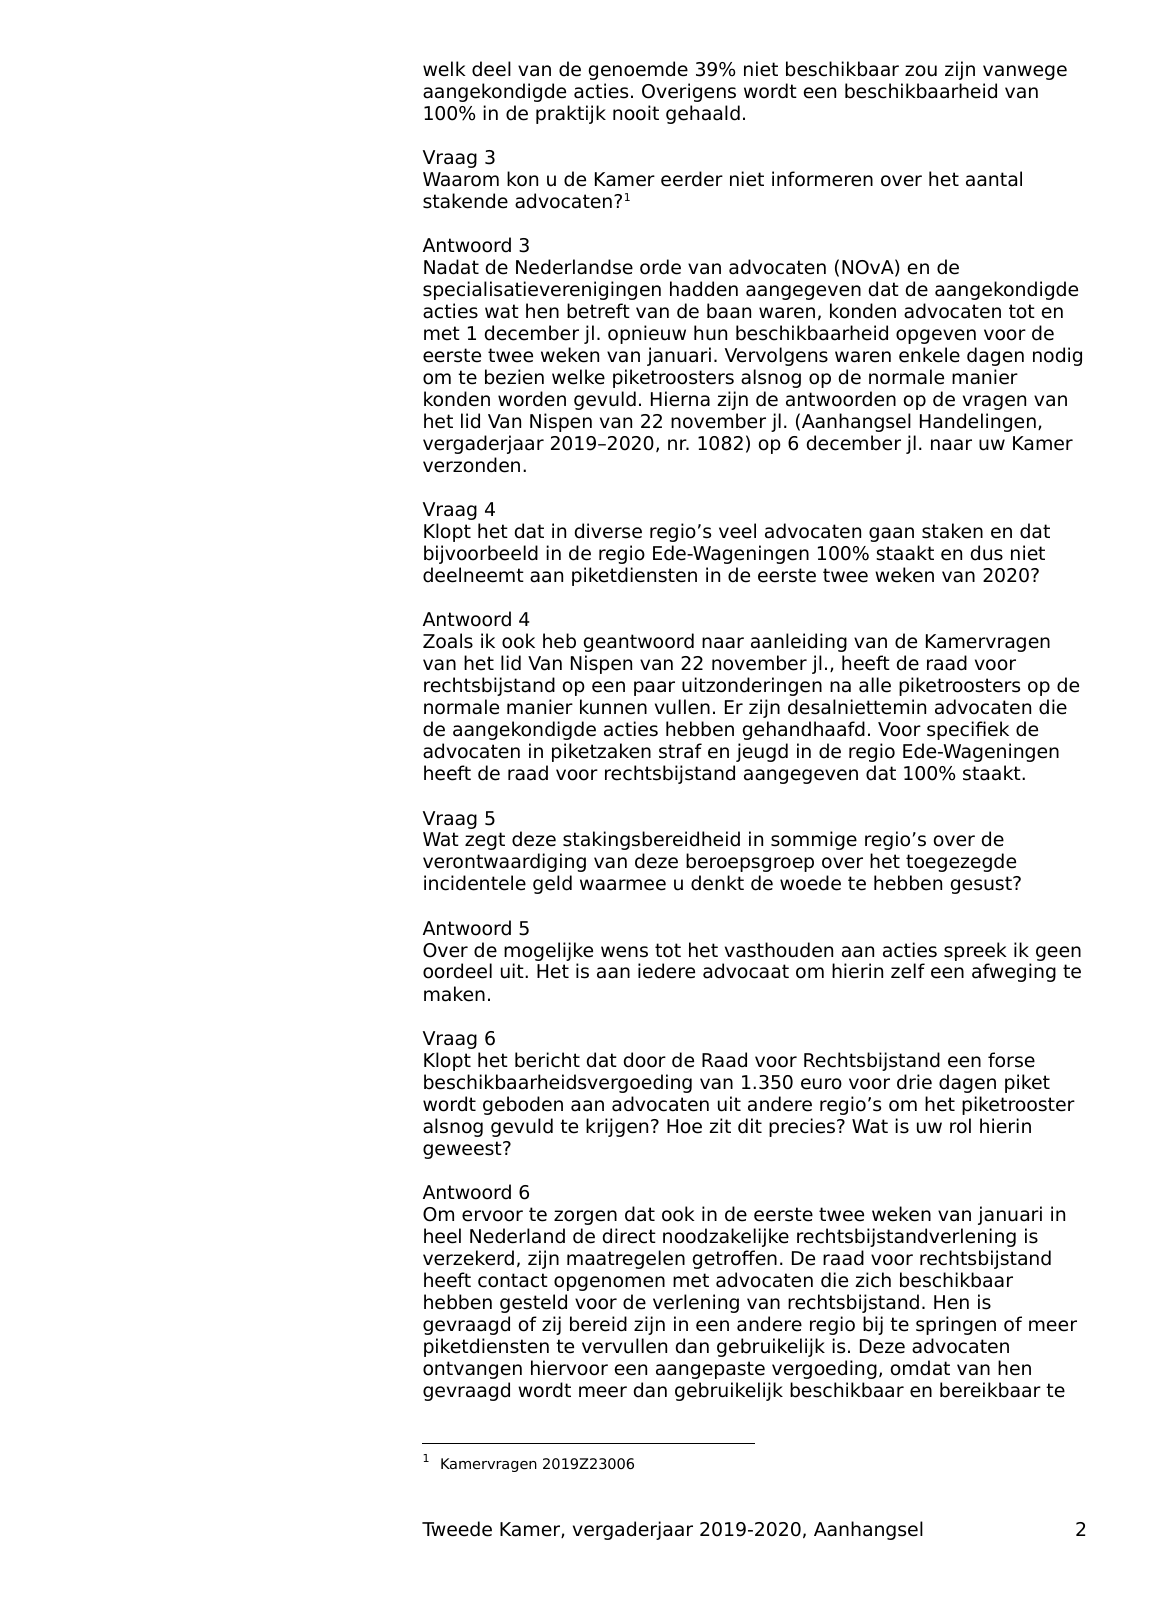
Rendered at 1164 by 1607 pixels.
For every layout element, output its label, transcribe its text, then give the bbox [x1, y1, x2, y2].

text Klopt het dat in diverse regio’s veel advocaten gaan staken en dat bijvoorbeeld in de regio Ede-Wageningen 100% staakt en dus niet deelneemt aan piketdiensten in de eerste twee weken van 2020? [422, 521, 1087, 587]
text Vraag 4 [422, 499, 1087, 521]
text Wat zegt deze stakingsbereidheid in sommige regio’s over de verontwaardiging van deze beroepsgroep over het toegezegde incidentele geld waarmee u denkt de woede te hebben gesust? [422, 829, 1087, 895]
text Antwoord 5 [422, 917, 1087, 939]
text Over de mogelijke wens tot het vasthouden aan acties spreek ik geen oordeel uit. Het is aan iedere advocaat om hierin zelf een afweging te maken. [422, 939, 1087, 1005]
text Antwoord 6 [422, 1182, 1087, 1204]
text Zoals ik ook heb geantwoord naar aanleiding van de Kamervragen van het lid Van Nispen van 22 november jl., heeft de raad voor rechtsbijstand op een paar uitzonderingen na alle piketroosters op de normale manier kunnen vullen. Er zijn desalniettemin advocaten die de aangekondigde acties hebben gehandhaafd. Voor specifiek de advocaten in piketzaken straf en jeugd in de regio Ede-Wageningen heeft de raad voor rechtsbijstand aangegeven dat 100% staakt. [422, 631, 1087, 785]
text Kamervragen 2019Z23006 [422, 1452, 1087, 1474]
text Antwoord 3 [422, 235, 1087, 257]
text Waarom kon u de Kamer eerder niet informeren over het aantal stakende advocaten? [422, 169, 1087, 213]
text Klopt het bericht dat door de Raad voor Rechtsbijstand een forse beschikbaarheidsvergoeding van 1.350 euro voor drie dagen piket wordt geboden aan advocaten uit andere regio’s om het piketrooster alsnog gevuld te krijgen? Hoe zit dit precies? Wat is uw rol hierin geweest? [422, 1049, 1087, 1159]
text Antwoord 4 [422, 609, 1087, 631]
text Vraag 5 [422, 807, 1087, 829]
text Vraag 6 [422, 1028, 1087, 1049]
text welk deel van de genoemde 39% niet beschikbaar zou zijn vanwege aangekondigde acties. Overigens wordt een beschikbaarheid van 100% in de praktijk nooit gehaald. [422, 59, 1087, 125]
text Vraag 3 [422, 147, 1087, 169]
text Om ervoor te zorgen dat ook in de eerste twee weken van januari in heel Nederland de direct noodzakelijke rechtsbijstandverlening is verzekerd, zijn maatregelen getroffen. De raad voor rechtsbijstand heeft contact opgenomen met advocaten die zich beschikbaar hebben gesteld voor de verlening van rechtsbijstand. Hen is gevraagd of zij bereid zijn in een andere regio bij te springen of meer piketdiensten te vervullen dan gebruikelijk is. Deze advocaten ontvangen hiervoor een aangepaste vergoeding, omdat van hen gevraagd wordt meer dan gebruikelijk beschikbaar en bereikbaar te [422, 1204, 1087, 1401]
text Nadat de Nederlandse orde van advocaten (NOvA) en de specialisatieverenigingen hadden aangegeven dat de aangekondigde acties wat hen betreft van de baan waren, konden advocaten tot en met 1 december jl. opnieuw hun beschikbaarheid opgeven voor de eerste twee weken van januari. Vervolgens waren enkele dagen nodig om te bezien welke piketroosters alsnog op de normale manier konden worden gevuld. Hierna zijn de antwoorden op de vragen van het lid Van Nispen van 22 november jl. (Aanhangsel Handelingen, vergaderjaar 2019–2020, nr. 1082) op 6 december jl. naar uw Kamer verzonden. [422, 257, 1087, 477]
